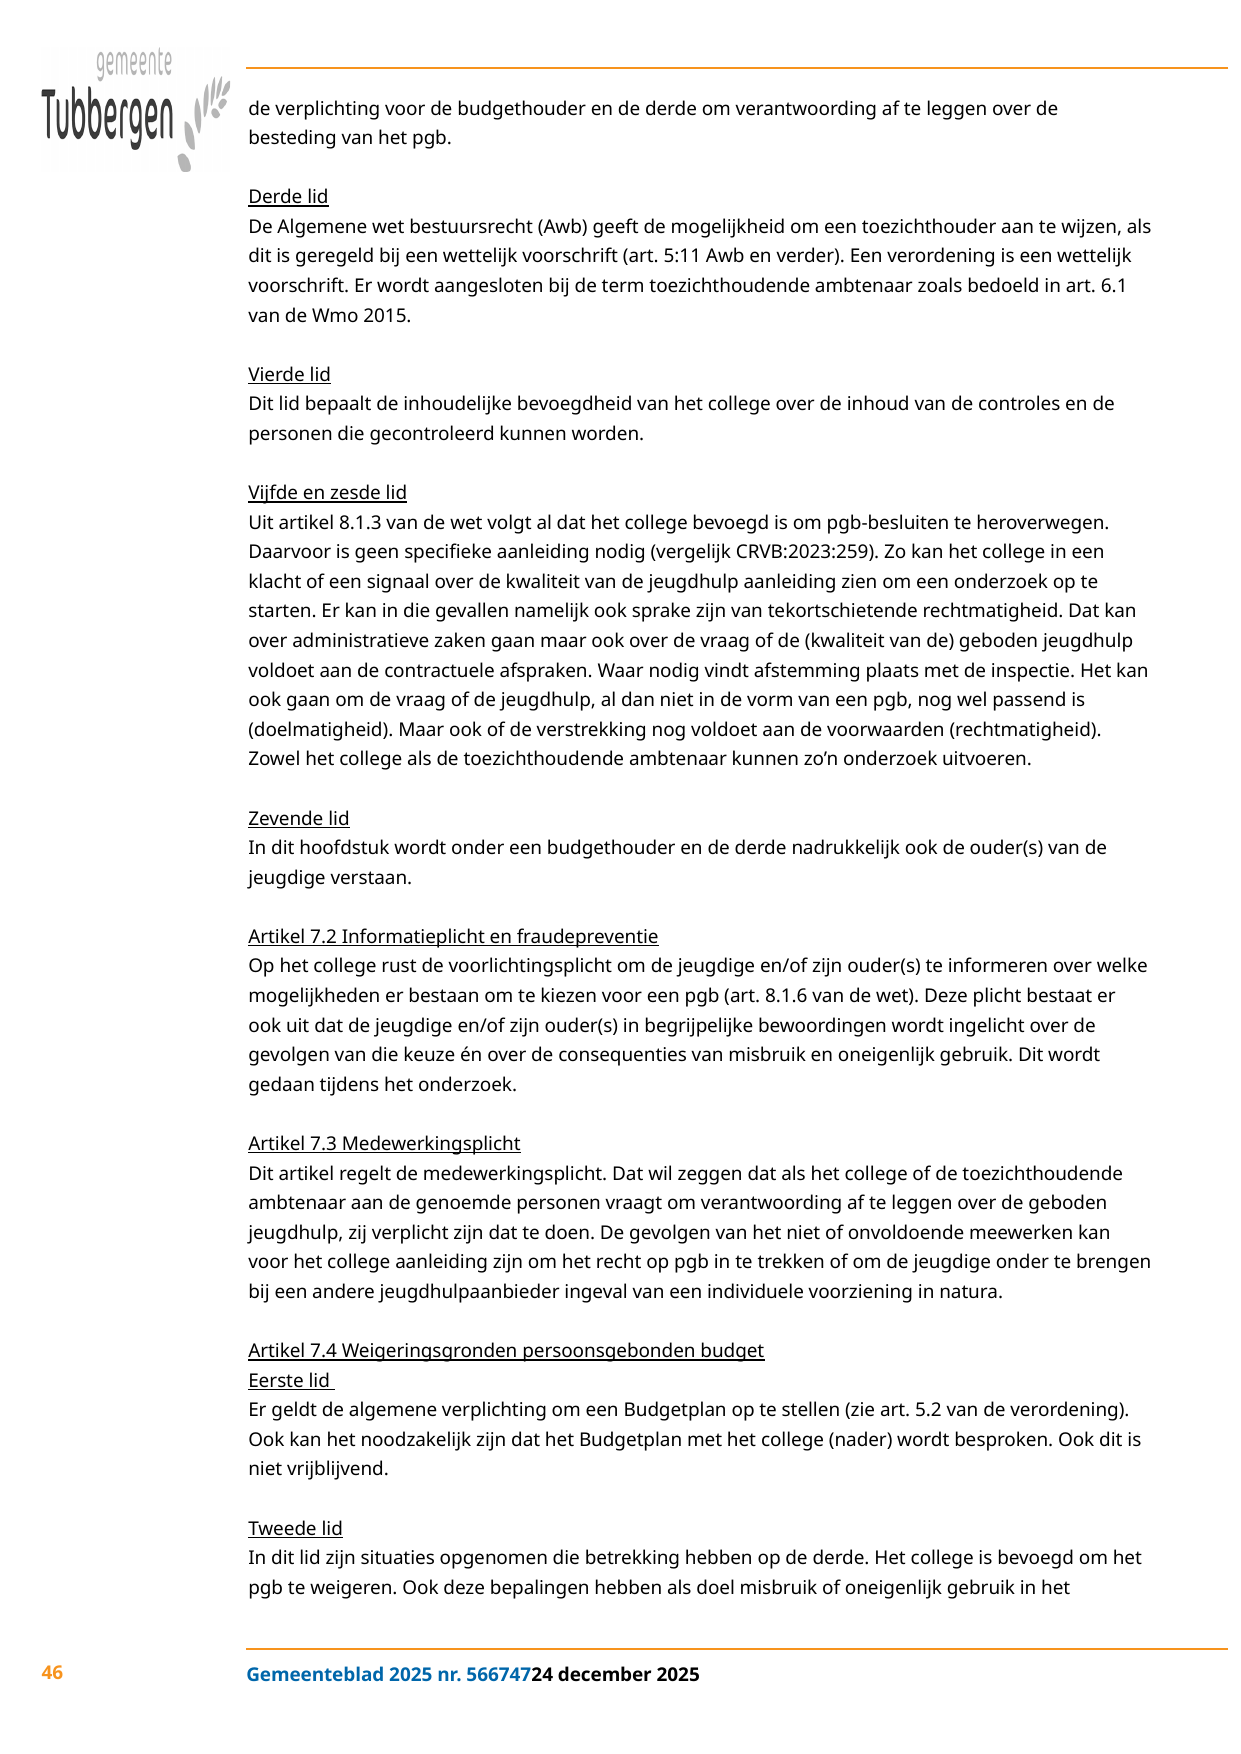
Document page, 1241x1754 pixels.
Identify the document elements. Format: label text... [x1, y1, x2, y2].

text Artikel 7.2 Informatieplicht en fraudepreventie [248, 923, 1152, 949]
text Zevende lid [248, 805, 1152, 831]
text Op het college rust de voorlichtingsplicht om de jeugdige en/of zijn ouder(s) te informeren over welke mogelijkheden er bestaan om te kiezen voor een pgb (art. 8.1.6 van de wet). Deze plicht bestaat er ook uit dat de jeugdige en/of zijn ouder(s) in begrijpelijke bewoordingen wordt ingelicht over de gevolgen van die keuze én over de consequenties van misbruik en oneigenlijk gebruik. Dit wordt gedaan tijdens het onderzoek. [248, 953, 1152, 1097]
text De Algemene wet bestuursrecht (Awb) geeft de mogelijkheid om een toezichthouder aan te wijzen, als dit is geregeld bij een wettelijk voorschrift (art. 5:11 Awb en verder). Een verordening is een wettelijk voorschrift. Er wordt aangesloten bij de term toezichthoudende ambtenaar zoals bedoeld in art. 6.1 van de Wmo 2015. [248, 213, 1152, 328]
text In dit hoofdstuk wordt onder een budgethouder en de derde nadrukkelijk ook de ouder(s) van de jeugdige verstaan. [248, 834, 1152, 890]
text Vijfde en zesde lid [248, 479, 1152, 505]
text Dit artikel regelt de medewerkingsplicht. Dat wil zeggen dat als het college of de toezichthoudende ambtenaar aan de genoemde personen vraagt om verantwoording af te leggen over de geboden jeugdhulp, zij verplicht zijn dat te doen. De gevolgen van het niet of onvoldoende meewerken kan voor het college aanleiding zijn om het recht op pgb in te trekken of om de jeugdige onder te brengen bij een andere jeugdhulpaanbieder ingeval van een individuele voorziening in natura. [248, 1160, 1152, 1304]
text Uit artikel 8.1.3 van de wet volgt al dat het college bevoegd is om pgb-besluiten te heroverwegen. Daarvoor is geen specifieke aanleiding nodig (vergelijk CRVB:2023:259). Zo kan het college in een klacht of een signaal over de kwaliteit van de jeugdhulp aanleiding zien om een onderzoek op te starten. Er kan in die gevallen namelijk ook sprake zijn van tekortschietende rechtmatigheid. Dat kan over administratieve zaken gaan maar ook over de vraag of de (kwaliteit van de) geboden jeugdhulp voldoet aan de contractuele afspraken. Waar nodig vindt afstemming plaats met de inspectie. Het kan ook gaan om de vraag of de jeugdhulp, al dan niet in de vorm van een pgb, nog wel passend is (doelmatigheid). Maar ook of de verstrekking nog voldoet aan de voorwaarden (rechtmatigheid). Zowel het college als de toezichthoudende ambtenaar kunnen zo’n onderzoek uitvoeren. [248, 509, 1152, 771]
text Vierde lid [248, 361, 1152, 387]
text Artikel 7.4 Weigeringsgronden persoonsgebonden budget [248, 1337, 1152, 1363]
text Derde lid [248, 183, 1152, 209]
text Er geldt de algemene verplichting om een Budgetplan op te stellen (zie art. 5.2 van de verordening). Ook kan het noodzakelijk zijn dat het Budgetplan met het college (nader) wordt besproken. Ook dit is niet vrijblijvend. [248, 1396, 1152, 1481]
text Eerste lid [248, 1367, 1152, 1393]
text de verplichting voor de budgethouder en de derde om verantwoording af te leggen over de besteding van het pgb. [248, 95, 1152, 150]
text Tweede lid [248, 1515, 1152, 1541]
text Artikel 7.3 Medewerkingsplicht [248, 1130, 1152, 1156]
text Dit lid bepaalt de inhoudelijke bevoegdheid van het college over de inhoud van de controles en de personen die gecontroleerd kunnen worden. [248, 391, 1152, 446]
text In dit lid zijn situaties opgenomen die betrekking hebben op de derde. Het college is bevoegd om het pgb te weigeren. Ook deze bepalingen hebben als doel misbruik of oneigenlijk gebruik in het [248, 1544, 1152, 1600]
picture [41, 47, 231, 172]
